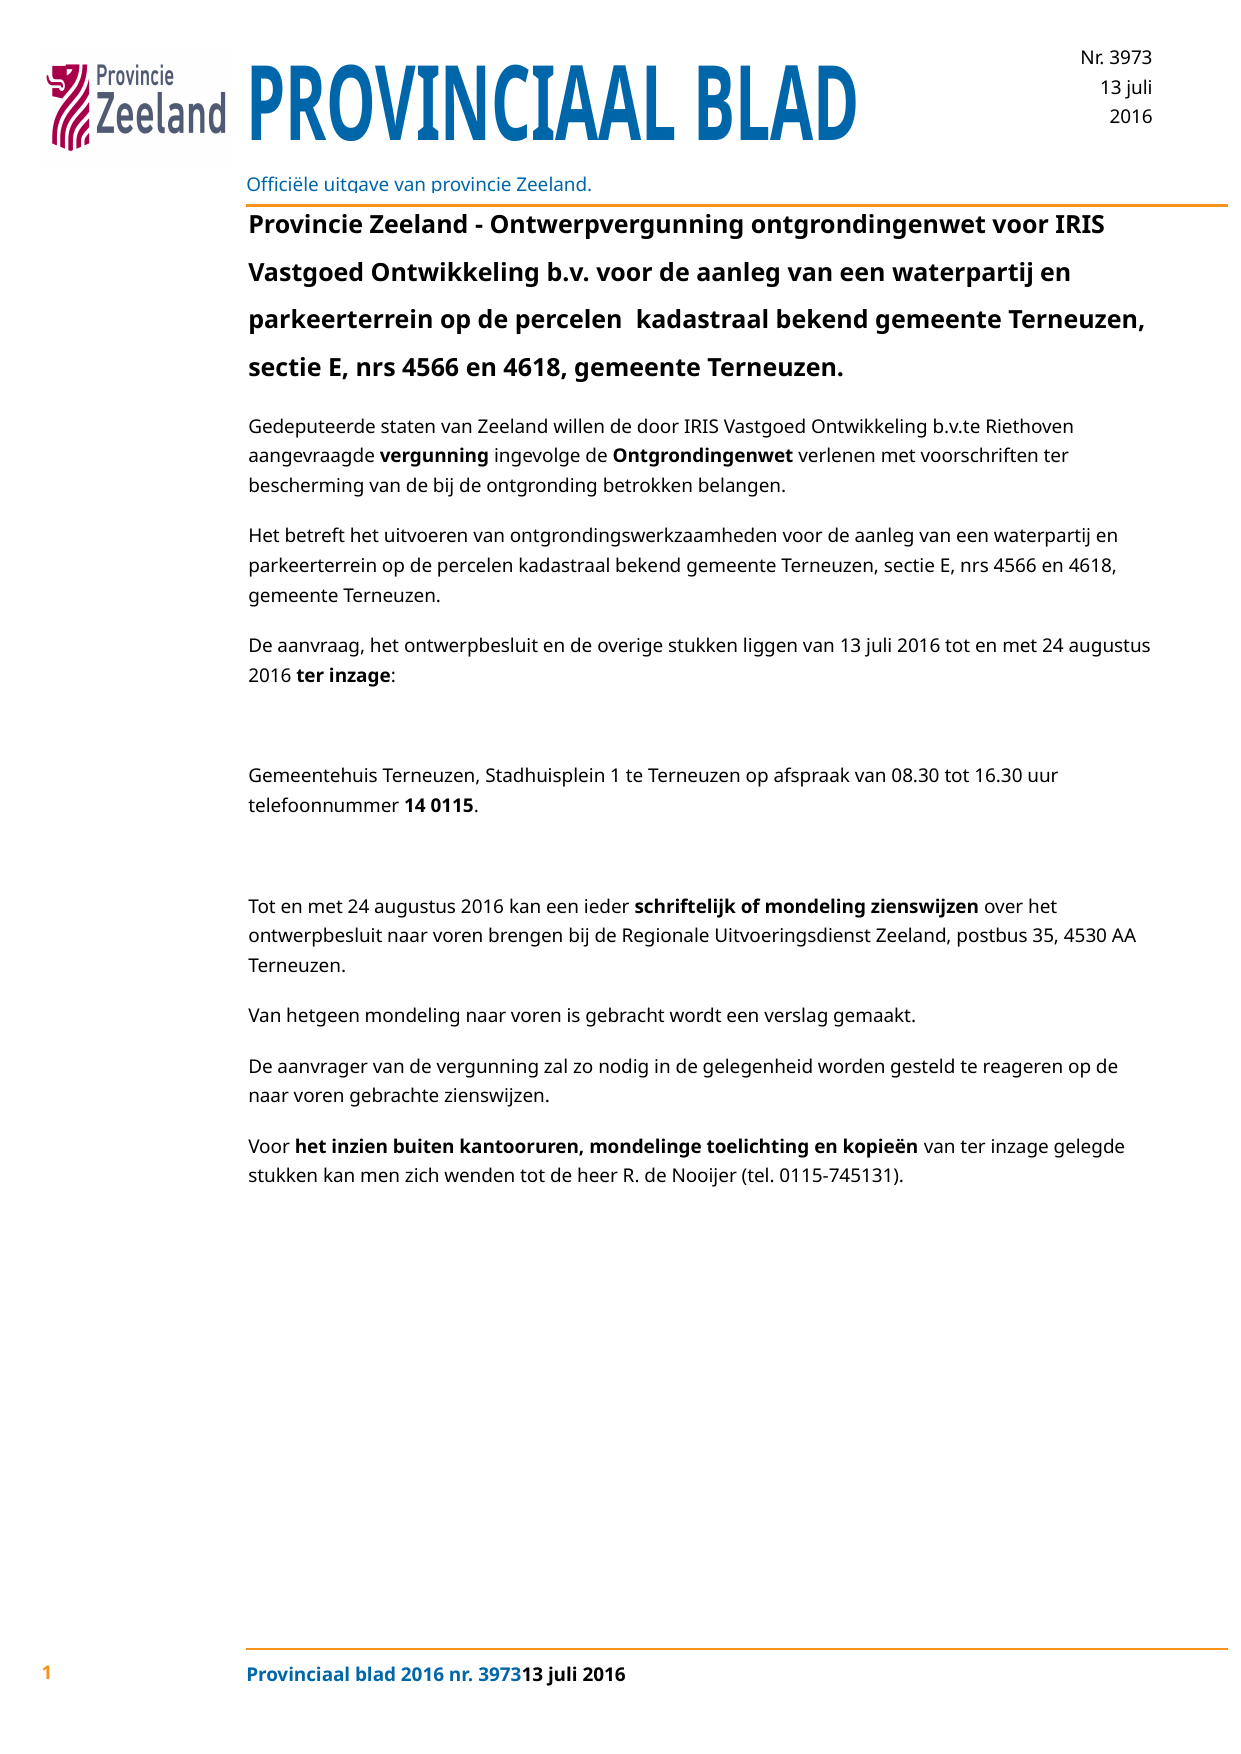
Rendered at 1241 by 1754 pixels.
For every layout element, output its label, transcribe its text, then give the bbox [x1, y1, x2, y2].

text Het betreft het uitvoeren van ontgrondingswerkzaamheden voor de aanleg van een waterpartij en parkeerterrein op de percelen kadastraal bekend gemeente Terneuzen, sectie E, nrs 4566 en 4618, gemeente Terneuzen. [248, 523, 1152, 608]
text De aanvrager van de vergunning zal zo nodig in de gelegenheid worden gesteld te reageren op de naar voren gebrachte zienswijzen. [248, 1053, 1152, 1108]
text De aanvraag, het ontwerpbesluit en de overige stukken liggen van 13 juli 2016 tot en met 24 augustus 2016 ter inzage: [248, 632, 1152, 688]
text Van hetgeen mondeling naar voren is gebracht wordt een verslag gemaakt. [248, 1003, 1152, 1028]
picture [41, 47, 231, 172]
text Provincie Zeeland - Ontwerpvergunning ontgrondingenwet voor IRIS Vastgoed Ontwikkeling b.v. voor de aanleg van een waterpartij en parkeerterrein op de percelen kadastraal bekend gemeente Terneuzen, sectie E, nrs 4566 en 4618, gemeente Terneuzen. [248, 207, 1152, 384]
text Voor het inzien buiten kantooruren, mondelinge toelichting en kopieën van ter inzage gelegde stukken kan men zich wenden tot de heer R. de Nooijer (tel. 0115-745131). [248, 1133, 1152, 1188]
text Tot en met 24 augustus 2016 kan een ieder schriftelijk of mondeling zienswijzen over het ontwerpbesluit naar voren brengen bij de Regionale Uitvoeringsdienst Zeeland, postbus 35, 4530 AA Terneuzen. [248, 893, 1152, 978]
text Gemeentehuis Terneuzen, Stadhuisplein 1 te Terneuzen op afspraak van 08.30 tot 16.30 uur telefoonnummer 14 0115. [248, 763, 1152, 818]
text Gedeputeerde staten van Zeeland willen de door IRIS Vastgoed Ontwikkeling b.v.te Riethoven aangevraagde vergunning ingevolge de Ontgrondingenwet verlenen met voorschriften ter bescherming van de bij de ontgronding betrokken belangen. [248, 413, 1152, 498]
